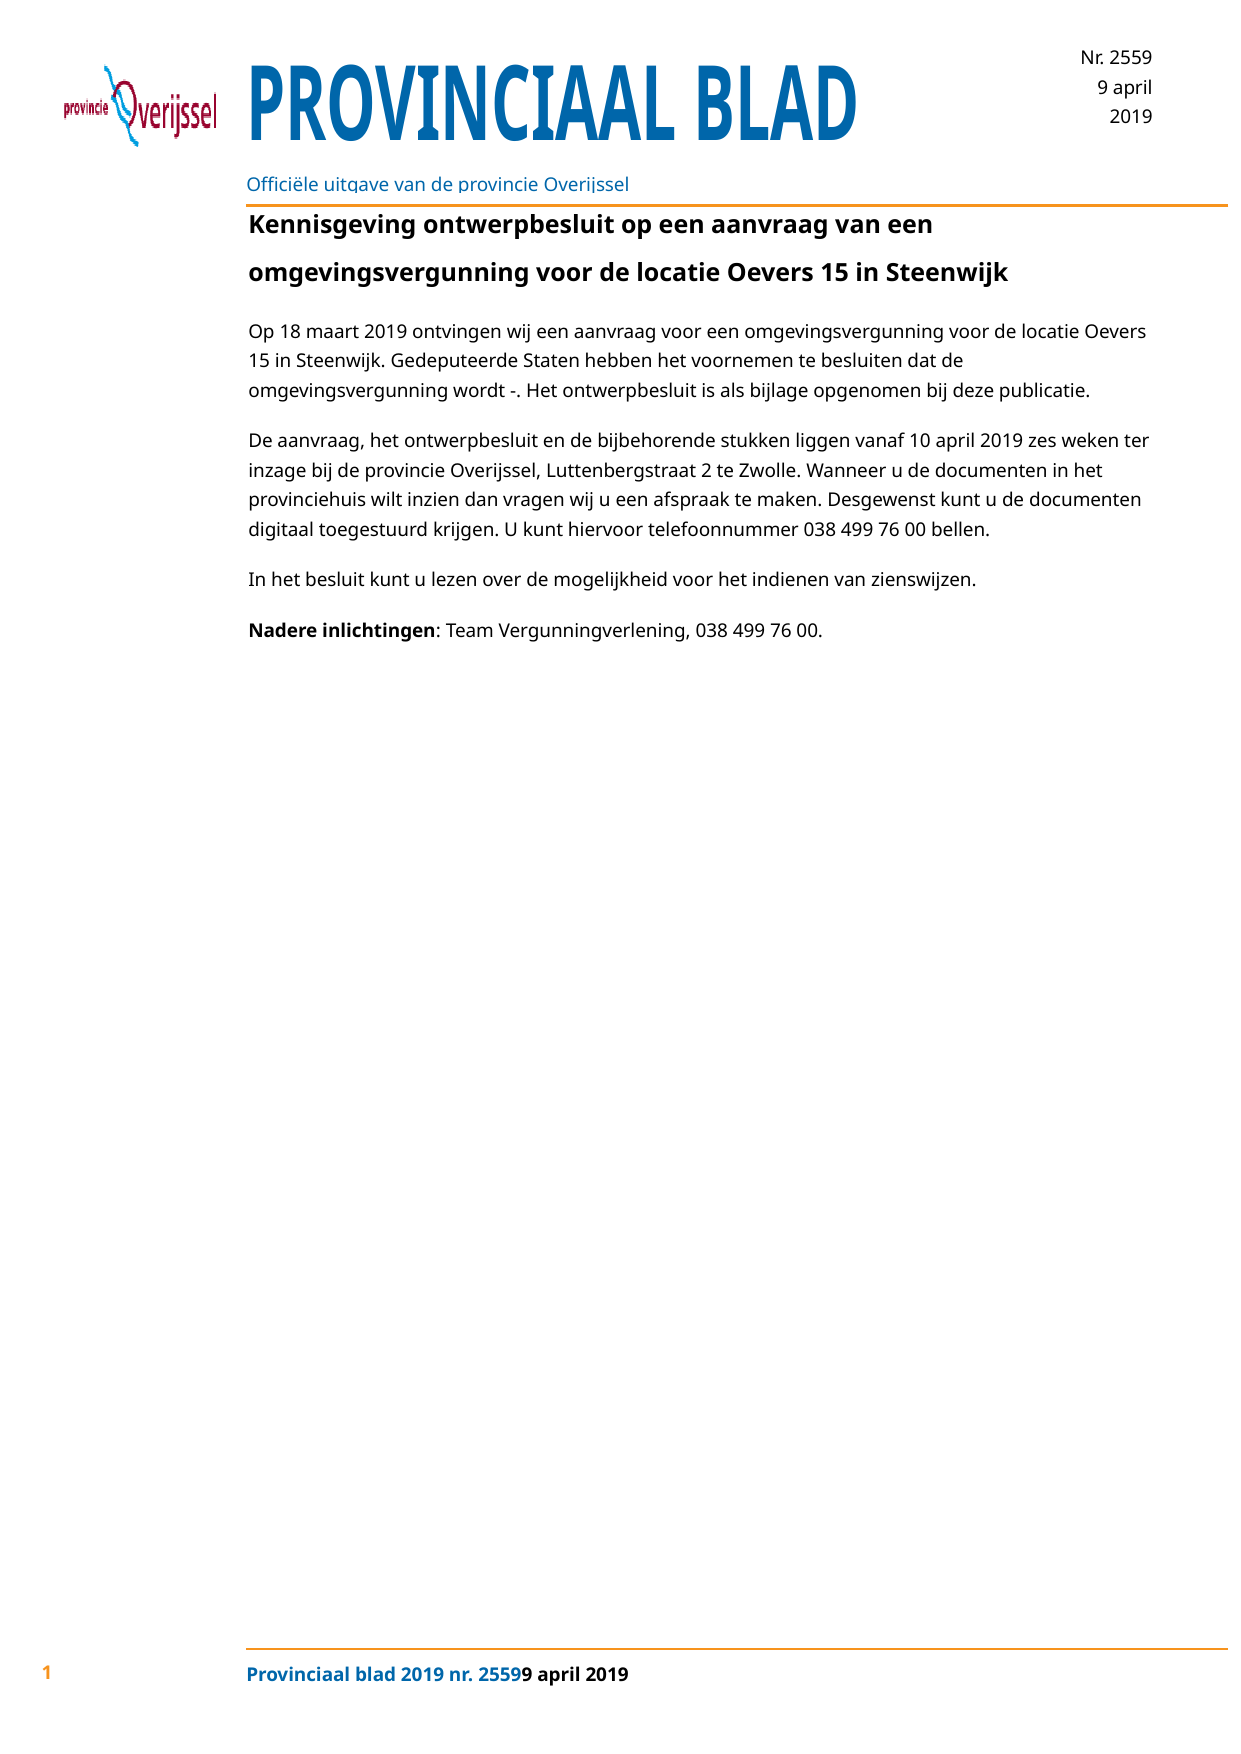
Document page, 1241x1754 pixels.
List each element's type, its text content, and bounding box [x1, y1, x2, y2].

text Op 18 maart 2019 ontvingen wij een aanvraag voor een omgevingsvergunning voor de locatie Oevers 15 in Steenwijk. Gedeputeerde Staten hebben het voornemen te besluiten dat de omgevingsvergunning wordt -. Het ontwerpbesluit is als bijlage opgenomen bij deze publicatie. [248, 318, 1152, 403]
picture [41, 47, 231, 172]
text Nadere inlichtingen: Team Vergunningverlening, 038 499 76 00. [248, 617, 1152, 643]
text In het besluit kunt u lezen over de mogelijkheid voor het indienen van zienswijzen. [248, 567, 1152, 592]
text Kennisgeving ontwerpbesluit op een aanvraag van een omgevingsvergunning voor de locatie Oevers 15 in Steenwijk [248, 207, 1152, 288]
text De aanvraag, het ontwerpbesluit en de bijbehorende stukken liggen vanaf 10 april 2019 zes weken ter inzage bij de provincie Overijssel, Luttenbergstraat 2 te Zwolle. Wanneer u de documenten in het provinciehuis wilt inzien dan vragen wij u een afspraak te maken. Desgewenst kunt u de documenten digitaal toegestuurd krijgen. U kunt hiervoor telefoonnummer 038 499 76 00 bellen. [248, 427, 1152, 542]
